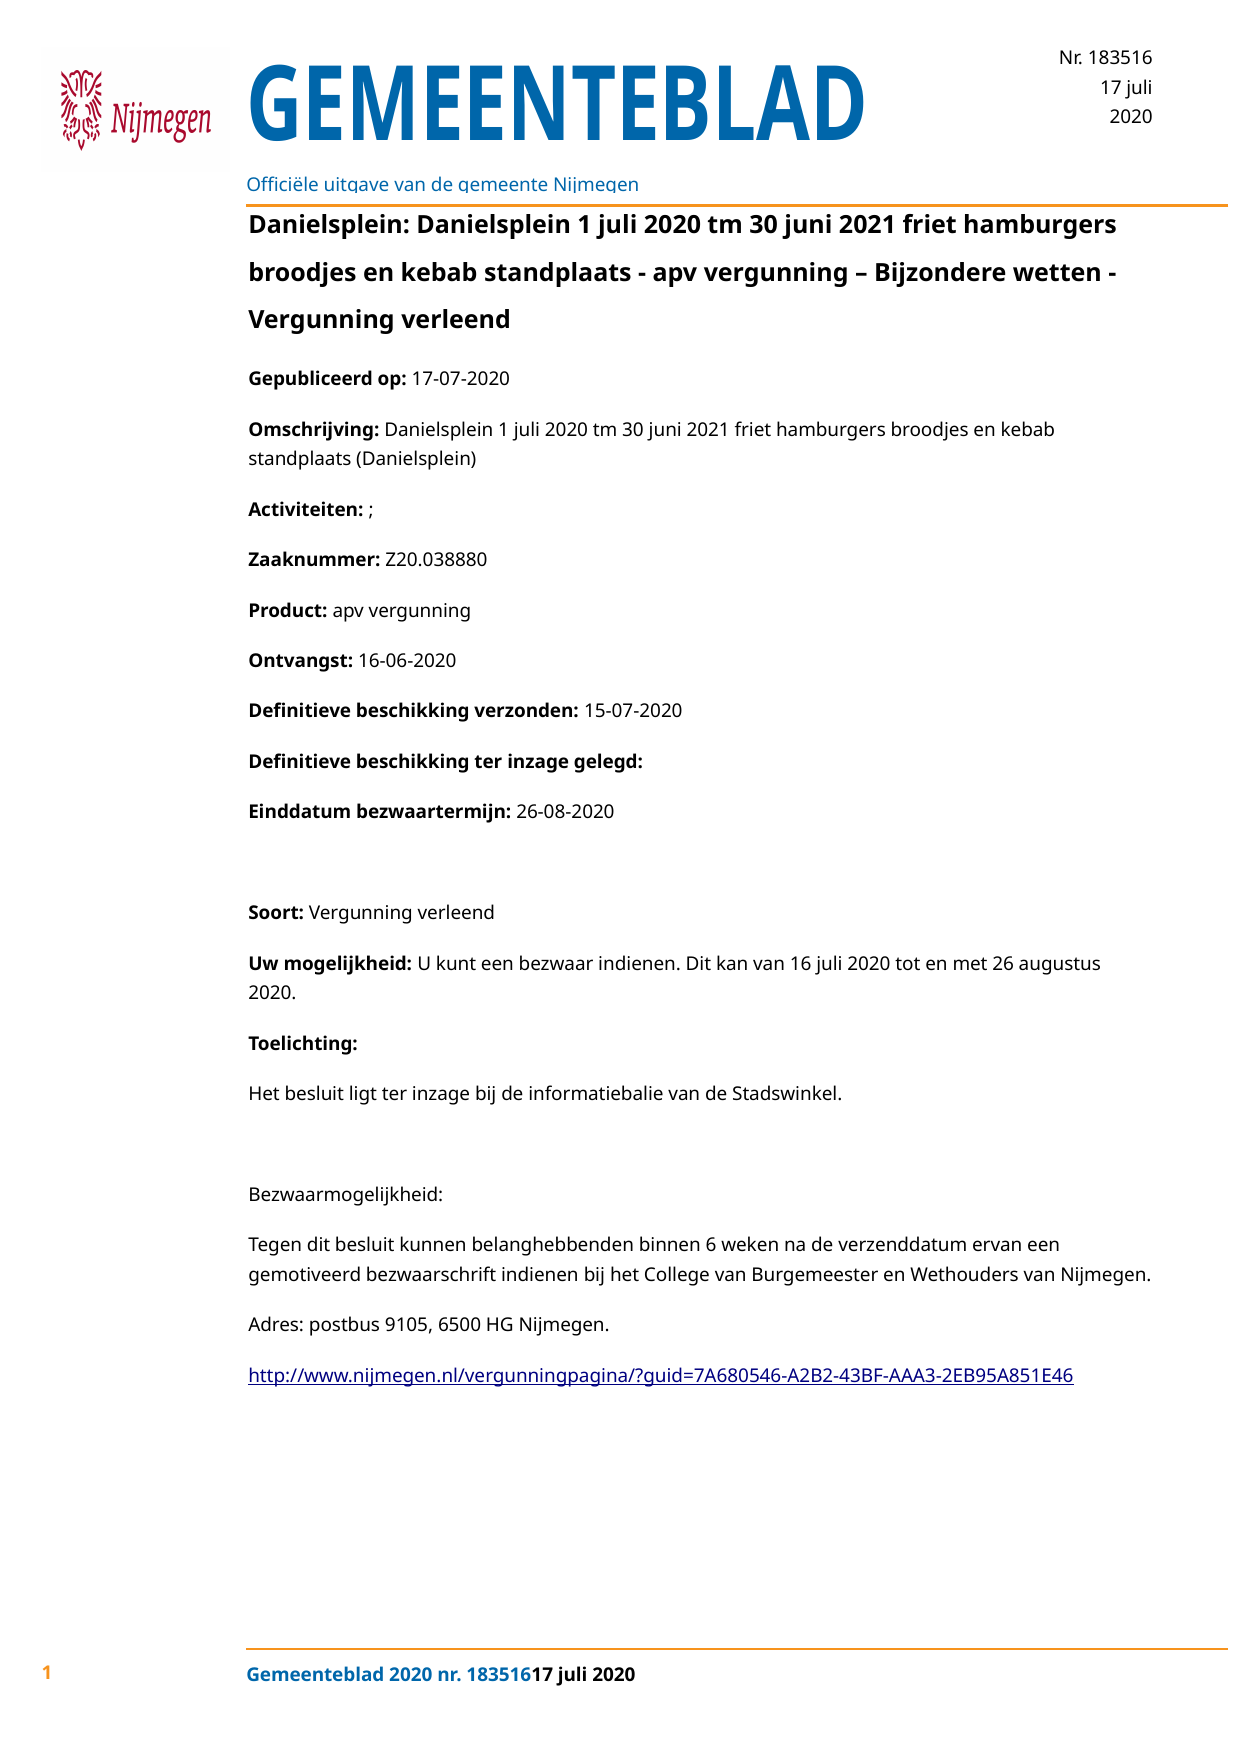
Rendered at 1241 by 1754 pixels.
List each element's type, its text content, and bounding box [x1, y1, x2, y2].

text Einddatum bezwaartermijn: 26-08-2020 [248, 798, 1152, 824]
text Zaaknummer: Z20.038880 [248, 546, 1152, 572]
text Omschrijving: Danielsplein 1 juli 2020 tm 30 juni 2021 friet hamburgers broodjes en kebab standplaats (Danielsplein) [248, 416, 1152, 471]
text Definitieve beschikking ter inzage gelegd: [248, 748, 1152, 774]
text Definitieve beschikking verzonden: 15-07-2020 [248, 698, 1152, 723]
text Ontvangst: 16-06-2020 [248, 647, 1152, 673]
picture [41, 47, 231, 172]
text Gepubliceerd op: 17-07-2020 [248, 366, 1152, 391]
text Danielsplein: Danielsplein 1 juli 2020 tm 30 juni 2021 friet hamburgers broodjes en kebab standplaats - apv vergunning – Bijzondere wetten - Vergunning verleend [248, 207, 1152, 336]
text Uw mogelijkheid: U kunt een bezwaar indienen. Dit kan van 16 juli 2020 tot en met 26 augustus 2020. [248, 950, 1152, 1005]
text Soort: Vergunning verleend [248, 899, 1152, 925]
text Product: apv vergunning [248, 597, 1152, 622]
text Adres: postbus 9105, 6500 HG Nijmegen. [248, 1311, 1152, 1337]
text Activiteiten: ; [248, 496, 1152, 522]
text Bezwaarmogelijkheid: [248, 1181, 1152, 1207]
text Tegen dit besluit kunnen belanghebbenden binnen 6 weken na de verzenddatum ervan een gemotiveerd bezwaarschrift indienen bij het College van Burgemeester en Wethouders van Nijmegen. [248, 1231, 1152, 1287]
text Het besluit ligt ter inzage bij de informatiebalie van de Stadswinkel. [248, 1080, 1152, 1106]
text Toelichting: [248, 1030, 1152, 1055]
text http://www.nijmegen.nl/vergunningpagina/?guid=7A680546-A2B2-43BF-AAA3-2EB95A851E46 [248, 1362, 1152, 1387]
